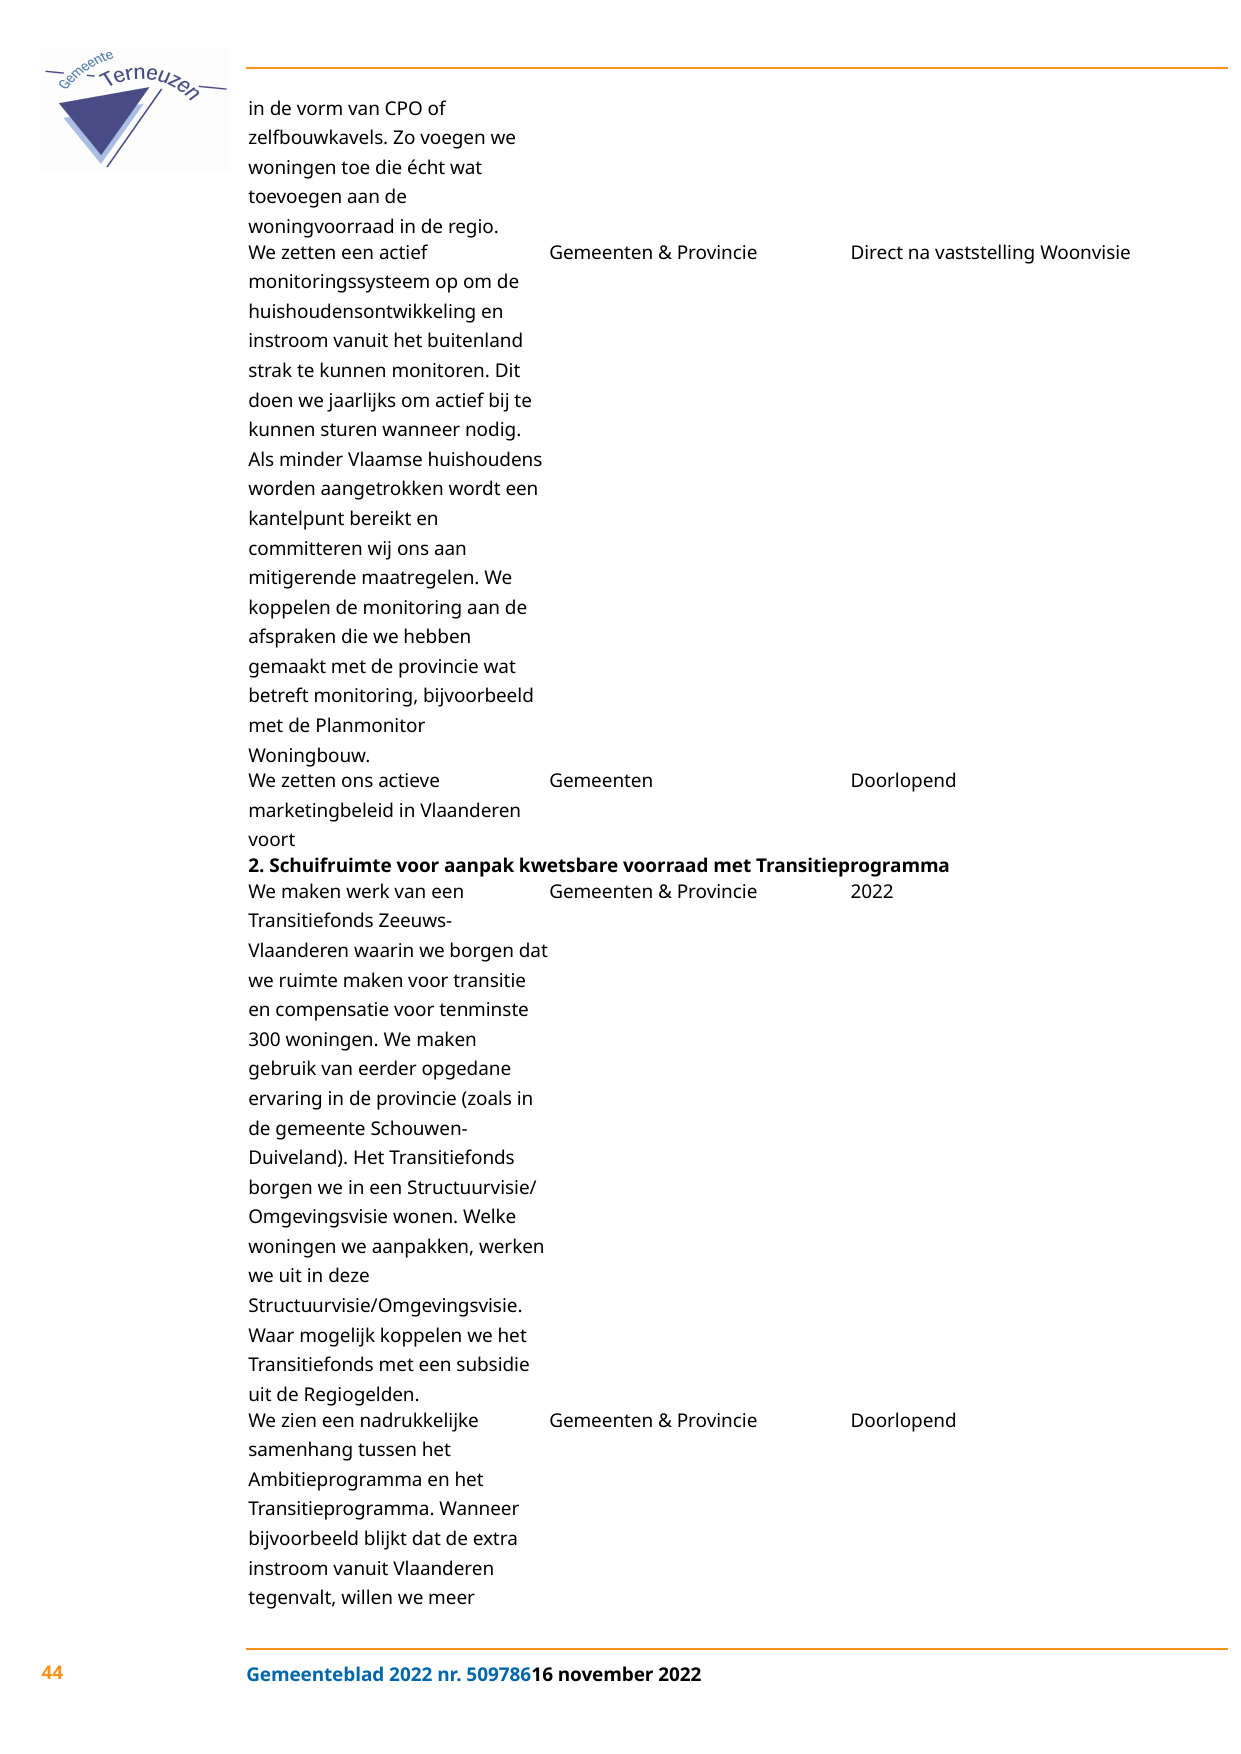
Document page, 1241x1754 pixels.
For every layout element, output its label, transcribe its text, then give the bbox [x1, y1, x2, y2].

table_cell Gemeenten [549, 768, 850, 852]
table_cell Gemeenten & Provincie [549, 239, 850, 767]
table_cell [850, 95, 1152, 239]
table_cell We maken werk van een Transitiefonds Zeeuws-Vlaanderen waarin we borgen dat we ruimte maken voor transitie en compensatie voor tenminste 300 woningen. We maken gebruik van eerder opgedane ervaring in de provincie (zoals in de gemeente Schouwen-Duiveland). Het Transitiefonds borgen we in een Structuurvisie/ Omgevingsvisie wonen. Welke woningen we aanpakken, werken we uit in deze Structuurvisie/Omgevingsvisie. Waar mogelijk koppelen we het Transitiefonds met een subsidie uit de Regiogelden. [248, 878, 549, 1407]
table_cell Doorlopend [850, 1407, 1152, 1610]
table_cell 2022 [850, 878, 1152, 1407]
table_cell Gemeenten & Provincie [549, 878, 850, 1407]
picture [41, 47, 231, 172]
table_cell We zien een nadrukkelijke samenhang tussen het Ambitieprogramma en het Transitieprogramma. Wanneer bijvoorbeeld blijkt dat de extra instroom vanuit Vlaanderen tegenvalt, willen we meer [248, 1407, 549, 1610]
table_cell Gemeenten & Provincie [549, 1407, 850, 1610]
table_cell Direct na vaststelling Woonvisie [850, 239, 1152, 767]
table_cell We zetten een actief monitoringssysteem op om de huishoudensontwikkeling en instroom vanuit het buitenland strak te kunnen monitoren. Dit doen we jaarlijks om actief bij te kunnen sturen wanneer nodig. Als minder Vlaamse huishoudens worden aangetrokken wordt een kantelpunt bereikt en committeren wij ons aan mitigerende maatregelen. We koppelen de monitoring aan de afspraken die we hebben gemaakt met de provincie wat betreft monitoring, bijvoorbeeld met de Planmonitor Woningbouw. [248, 239, 549, 767]
table_cell 2. Schuifruimte voor aanpak kwetsbare voorraad met Transitieprogramma [248, 853, 1152, 878]
table_cell We zetten ons actieve marketingbeleid in Vlaanderen voort [248, 768, 549, 852]
table_cell [549, 95, 850, 239]
table_cell in de vorm van CPO of zelfbouwkavels. Zo voegen we woningen toe die écht wat toevoegen aan de woningvoorraad in de regio. [248, 95, 549, 239]
table_cell Doorlopend [850, 768, 1152, 852]
